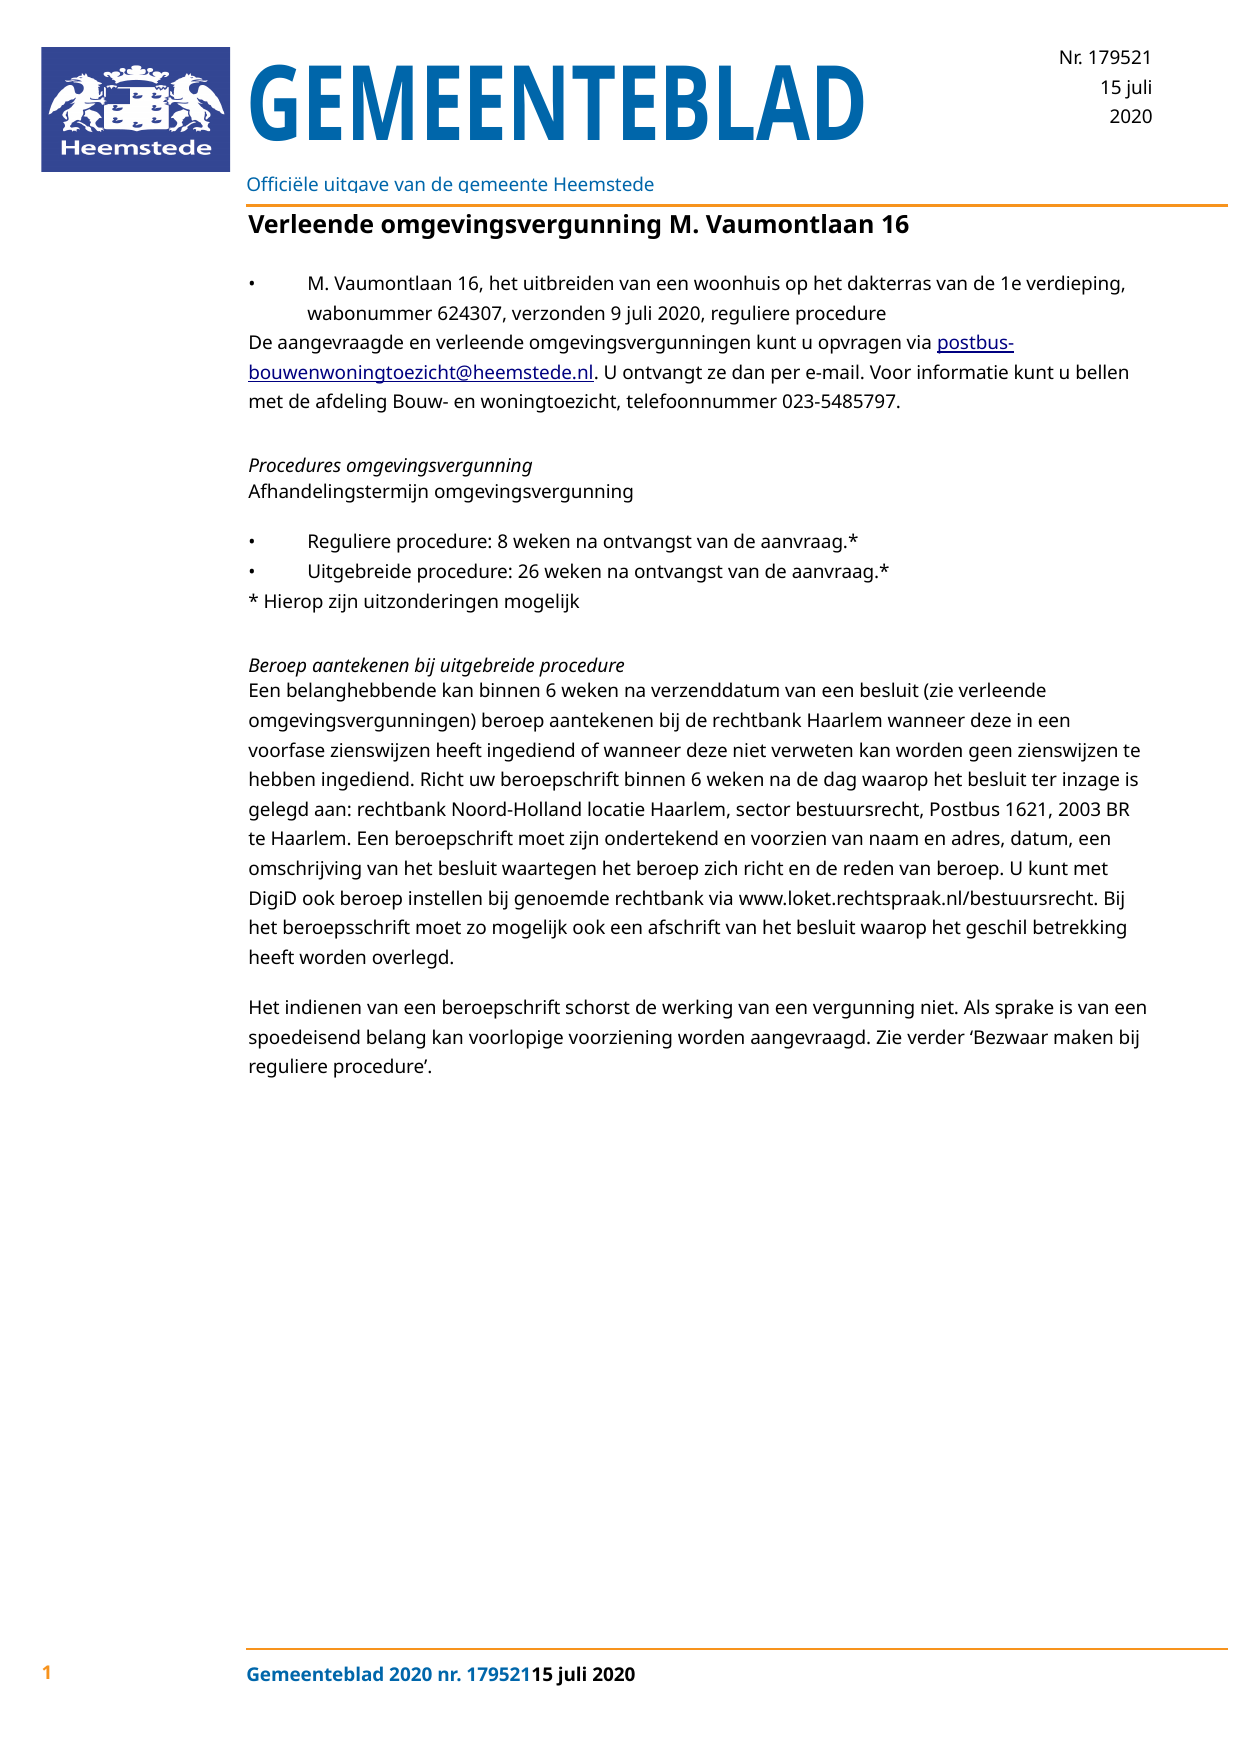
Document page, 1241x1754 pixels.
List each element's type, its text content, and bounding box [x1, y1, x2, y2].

text Afhandelingstermijn omgevingsvergunning [248, 478, 1152, 504]
text Beroep aantekenen bij uitgebreide procedure [248, 652, 1152, 678]
text Verleende omgevingsvergunning M. Vaumontlaan 16 [248, 207, 1152, 241]
text Procedures omgevingsvergunning [248, 453, 1152, 478]
list Reguliere procedure: 8 weken na ontvangst van de aanvraag.* [248, 529, 1152, 554]
text Het indienen van een beroepschrift schorst de werking van een vergunning niet. Als sprake is van een spoedeisend belang kan voorlopige voorziening worden aangevraagd. Zie verder ‘Bezwaar maken bij reguliere procedure’. [248, 994, 1152, 1079]
list M. Vaumontlaan 16, het uitbreiden van een woonhuis op het dakterras van de 1e verdieping, wabonummer 624307, verzonden 9 juli 2020, reguliere procedure [248, 270, 1152, 326]
text * Hierop zijn uitzonderingen mogelijk [248, 588, 1152, 614]
picture [41, 47, 231, 172]
text Een belanghebbende kan binnen 6 weken na verzenddatum van een besluit (zie verleende omgevingsvergunningen) beroep aantekenen bij de rechtbank Haarlem wanneer deze in een voorfase zienswijzen heeft ingediend of wanneer deze niet verweten kan worden geen zienswijzen te hebben ingediend. Richt uw beroepschrift binnen 6 weken na de dag waarop het besluit ter inzage is gelegd aan: rechtbank Noord-Holland locatie Haarlem, sector bestuursrecht, Postbus 1621, 2003 BR te Haarlem. Een beroepschrift moet zijn ondertekend en voorzien van naam en adres, datum, een omschrijving van het besluit waartegen het beroep zich richt en de reden van beroep. U kunt met DigiD ook beroep instellen bij genoemde rechtbank via www.loket.rechtspraak.nl/bestuursrecht. Bij het beroepsschrift moet zo mogelijk ook een afschrift van het besluit waarop het geschil betrekking heeft worden overlegd. [248, 678, 1152, 969]
list Uitgebreide procedure: 26 weken na ontvangst van de aanvraag.* [248, 558, 1152, 584]
text De aangevraagde en verleende omgevingsvergunningen kunt u opvragen via postbus-bouwenwoningtoezicht@heemstede.nl. U ontvangt ze dan per e-mail. Voor informatie kunt u bellen met de afdeling Bouw- en woningtoezicht, telefoonnummer 023-5485797. [248, 329, 1152, 414]
